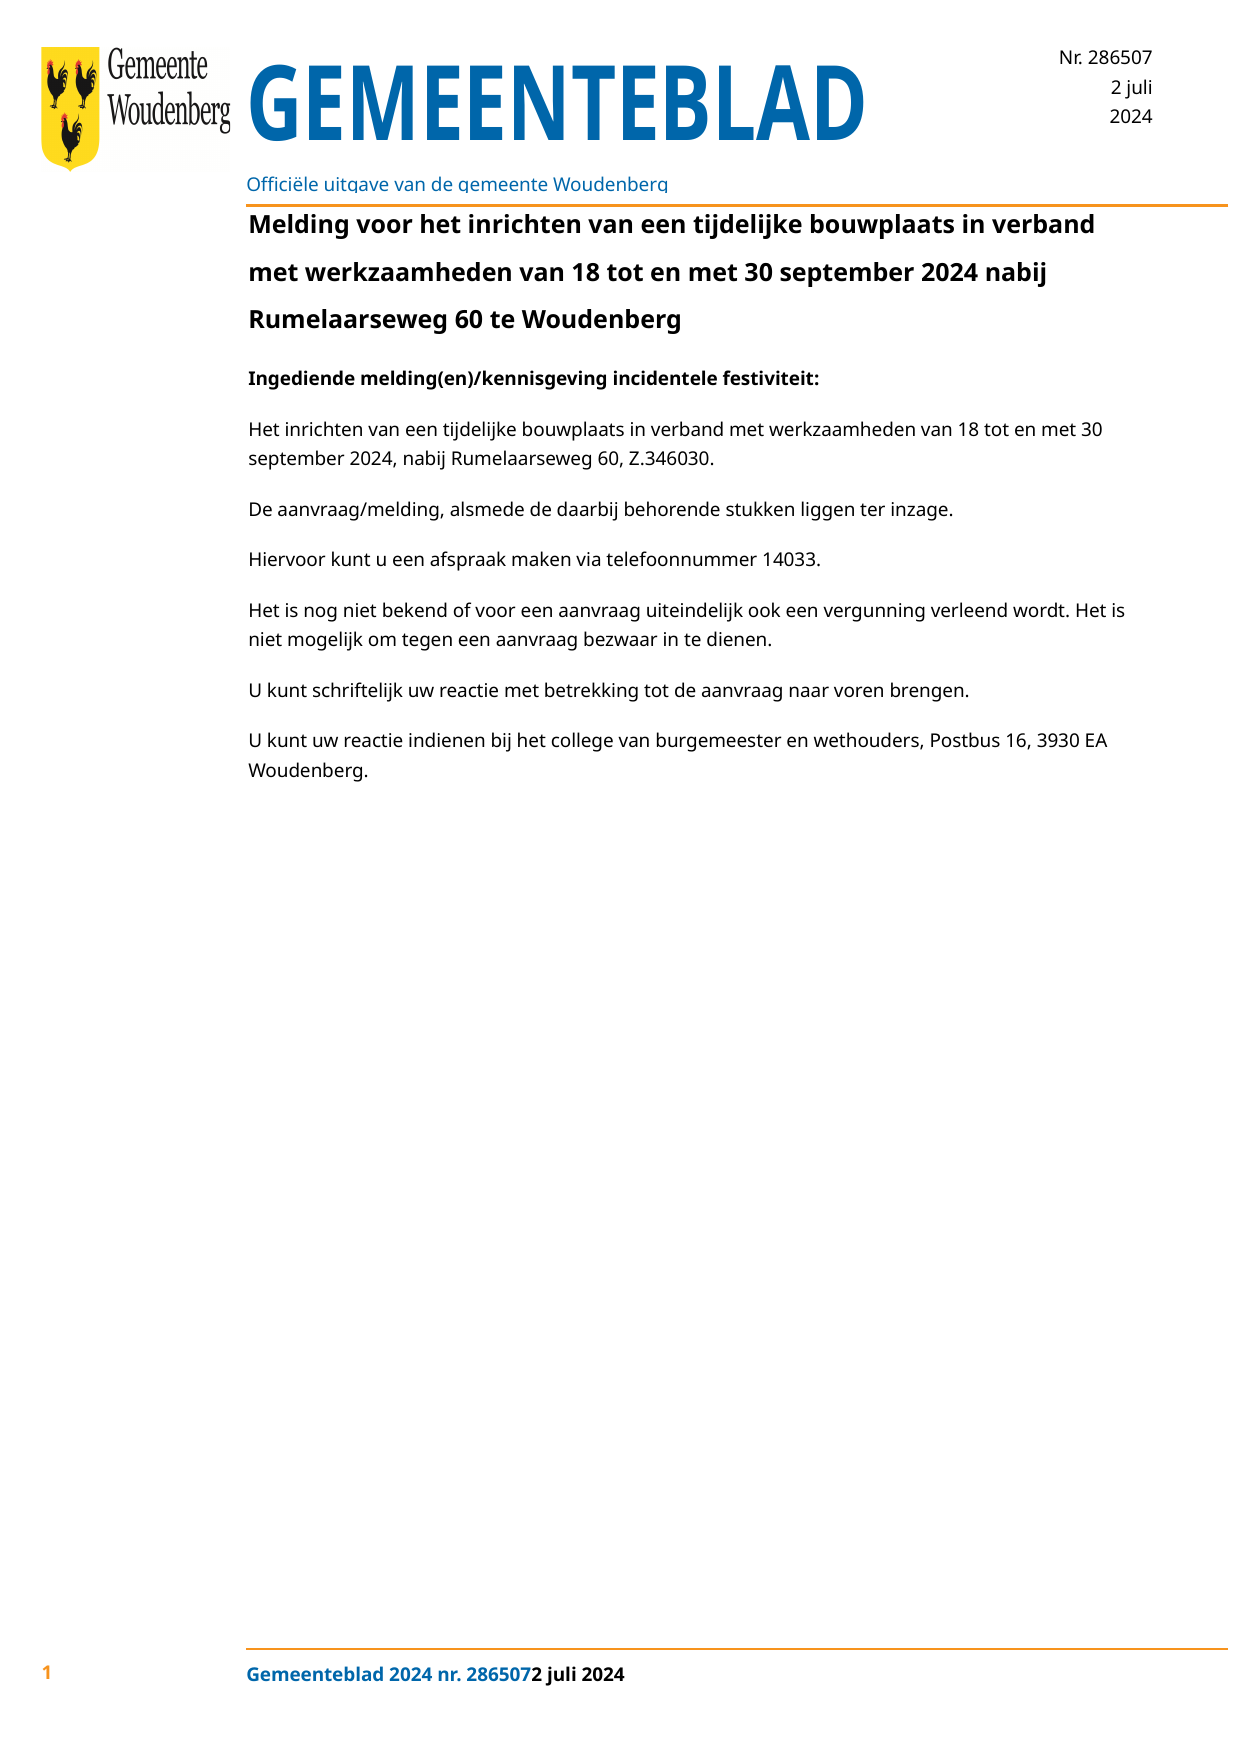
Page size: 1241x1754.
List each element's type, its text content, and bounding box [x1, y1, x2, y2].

text U kunt uw reactie indienen bij het college van burgemeester en wethouders, Postbus 16, 3930 EA Woudenberg. [248, 727, 1152, 782]
text Het inrichten van een tijdelijke bouwplaats in verband met werkzaamheden van 18 tot en met 30 september 2024, nabij Rumelaarseweg 60, Z.346030. [248, 416, 1152, 471]
text De aanvraag/melding, alsmede de daarbij behorende stukken liggen ter inzage. [248, 496, 1152, 522]
picture [41, 47, 231, 172]
text Melding voor het inrichten van een tijdelijke bouwplaats in verband met werkzaamheden van 18 tot en met 30 september 2024 nabij Rumelaarseweg 60 te Woudenberg [248, 207, 1152, 336]
text U kunt schriftelijk uw reactie met betrekking tot de aanvraag naar voren brengen. [248, 677, 1152, 702]
text Het is nog niet bekend of voor een aanvraag uiteindelijk ook een vergunning verleend wordt. Het is niet mogelijk om tegen een aanvraag bezwaar in te dienen. [248, 597, 1152, 652]
text Hiervoor kunt u een afspraak maken via telefoonnummer 14033. [248, 546, 1152, 572]
text Ingediende melding(en)/kennisgeving incidentele festiviteit: [248, 366, 1152, 391]
